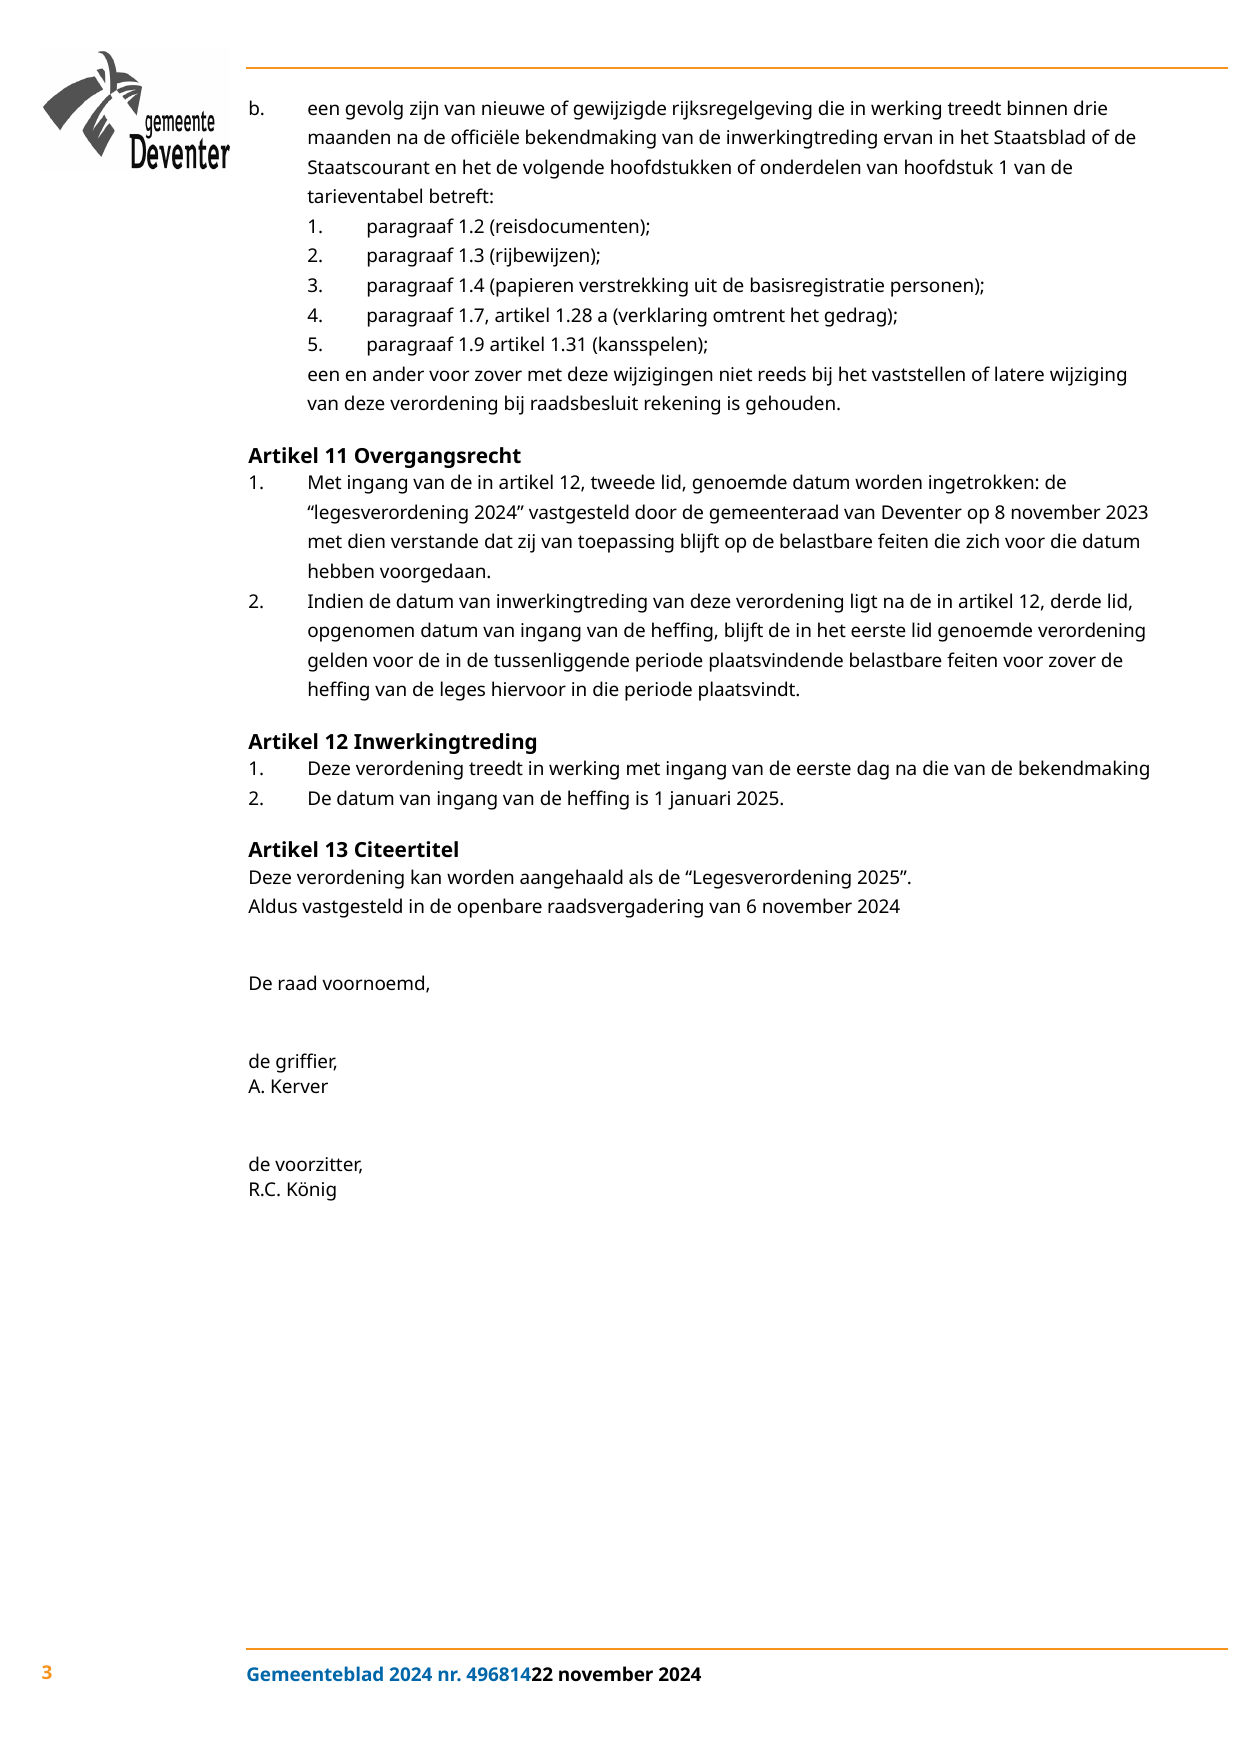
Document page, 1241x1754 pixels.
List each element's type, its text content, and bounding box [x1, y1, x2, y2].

text de griffier, [248, 1048, 1152, 1073]
text Artikel 12 Inwerkingtreding [248, 727, 1152, 755]
text Deze verordening kan worden aangehaald als de “Legesverordening 2025”. [248, 864, 1152, 889]
list De datum van ingang van de heffing is 1 januari 2025. [248, 785, 1152, 811]
list paragraaf 1.4 (papieren verstrekking uit de basisregistratie personen); [307, 272, 1152, 298]
list Deze verordening treedt in werking met ingang van de eerste dag na die van de bekendmaking [248, 755, 1152, 781]
text R.C. König [248, 1176, 1152, 1202]
picture [41, 47, 231, 172]
text de voorzitter, [248, 1151, 1152, 1176]
list Indien de datum van inwerkingtreding van deze verordening ligt na de in artikel 12, derde lid, opgenomen datum van ingang van de heffing, blijft de in het eerste lid genoemde verordening gelden voor de in de tussenliggende periode plaatsvindende belastbare feiten voor zover de heffing van de leges hiervoor in die periode plaatsvindt. [248, 588, 1152, 702]
text Artikel 13 Citeertitel [248, 835, 1152, 864]
text A. Kerver [248, 1073, 1152, 1099]
list een en ander voor zover met deze wijzigingen niet reeds bij het vaststellen of latere wijziging van deze verordening bij raadsbesluit rekening is gehouden. [248, 361, 1152, 416]
list paragraaf 1.7, artikel 1.28 a (verklaring omtrent het gedrag); [307, 302, 1152, 328]
list paragraaf 1.2 (reisdocumenten); [307, 213, 1152, 239]
list paragraaf 1.9 artikel 1.31 (kansspelen); [307, 331, 1152, 357]
list paragraaf 1.3 (rijbewijzen); [307, 243, 1152, 268]
text Aldus vastgesteld in de openbare raadsvergadering van 6 november 2024 [248, 893, 1152, 919]
list een gevolg zijn van nieuwe of gewijzigde rijksregelgeving die in werking treedt binnen drie maanden na de officiële bekendmaking van de inwerkingtreding ervan in het Staatsblad of de Staatscourant en het de volgende hoofdstukken of onderdelen van hoofdstuk 1 van de tarieventabel betreft: [248, 95, 1152, 209]
text De raad voornoemd, [248, 971, 1152, 996]
text Artikel 11 Overgangsrecht [248, 441, 1152, 469]
list Met ingang van de in artikel 12, tweede lid, genoemde datum worden ingetrokken: de “legesverordening 2024” vastgesteld door de gemeenteraad van Deventer op 8 november 2023 met dien verstande dat zij van toepassing blijft op de belastbare feiten die zich voor die datum hebben voorgedaan. [248, 469, 1152, 584]
